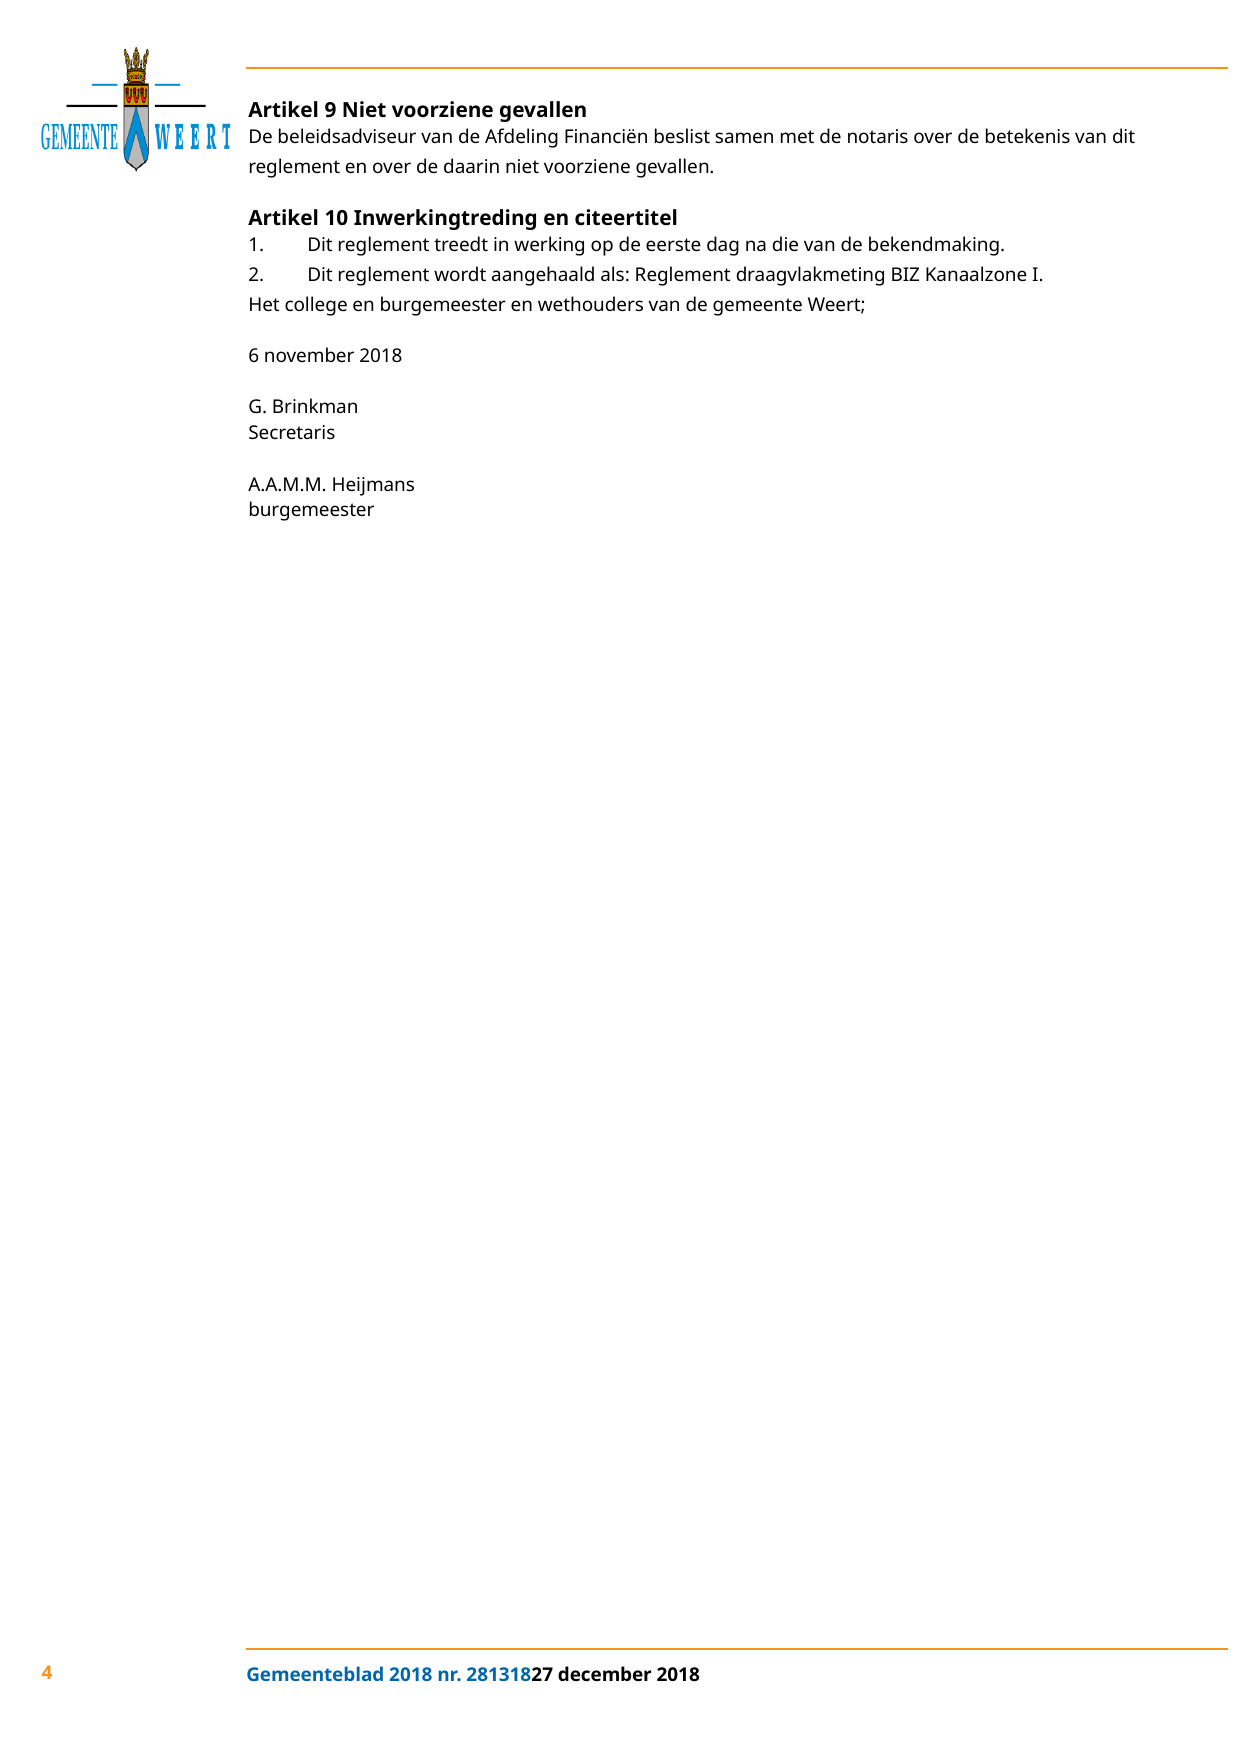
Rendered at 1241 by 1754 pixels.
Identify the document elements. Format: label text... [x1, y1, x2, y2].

text 6 november 2018 [248, 342, 1152, 368]
list Dit reglement wordt aangehaald als: Reglement draagvlakmeting BIZ Kanaalzone I. [248, 261, 1152, 287]
text De beleidsadviseur van de Afdeling Financiën beslist samen met de notaris over de betekenis van dit reglement en over de daarin niet voorziene gevallen. [248, 123, 1152, 178]
list Dit reglement treedt in werking op de eerste dag na die van de bekendmaking. [248, 232, 1152, 257]
text Secretaris [248, 419, 1152, 445]
text G. Brinkman [248, 394, 1152, 419]
text A.A.M.M. Heijmans [248, 471, 1152, 497]
text Artikel 10 Inwerkingtreding en citeertitel [248, 203, 1152, 232]
picture [41, 47, 231, 172]
text Artikel 9 Niet voorziene gevallen [248, 95, 1152, 123]
text burgemeester [248, 497, 1152, 522]
text Het college en burgemeester en wethouders van de gemeente Weert; [248, 291, 1152, 317]
